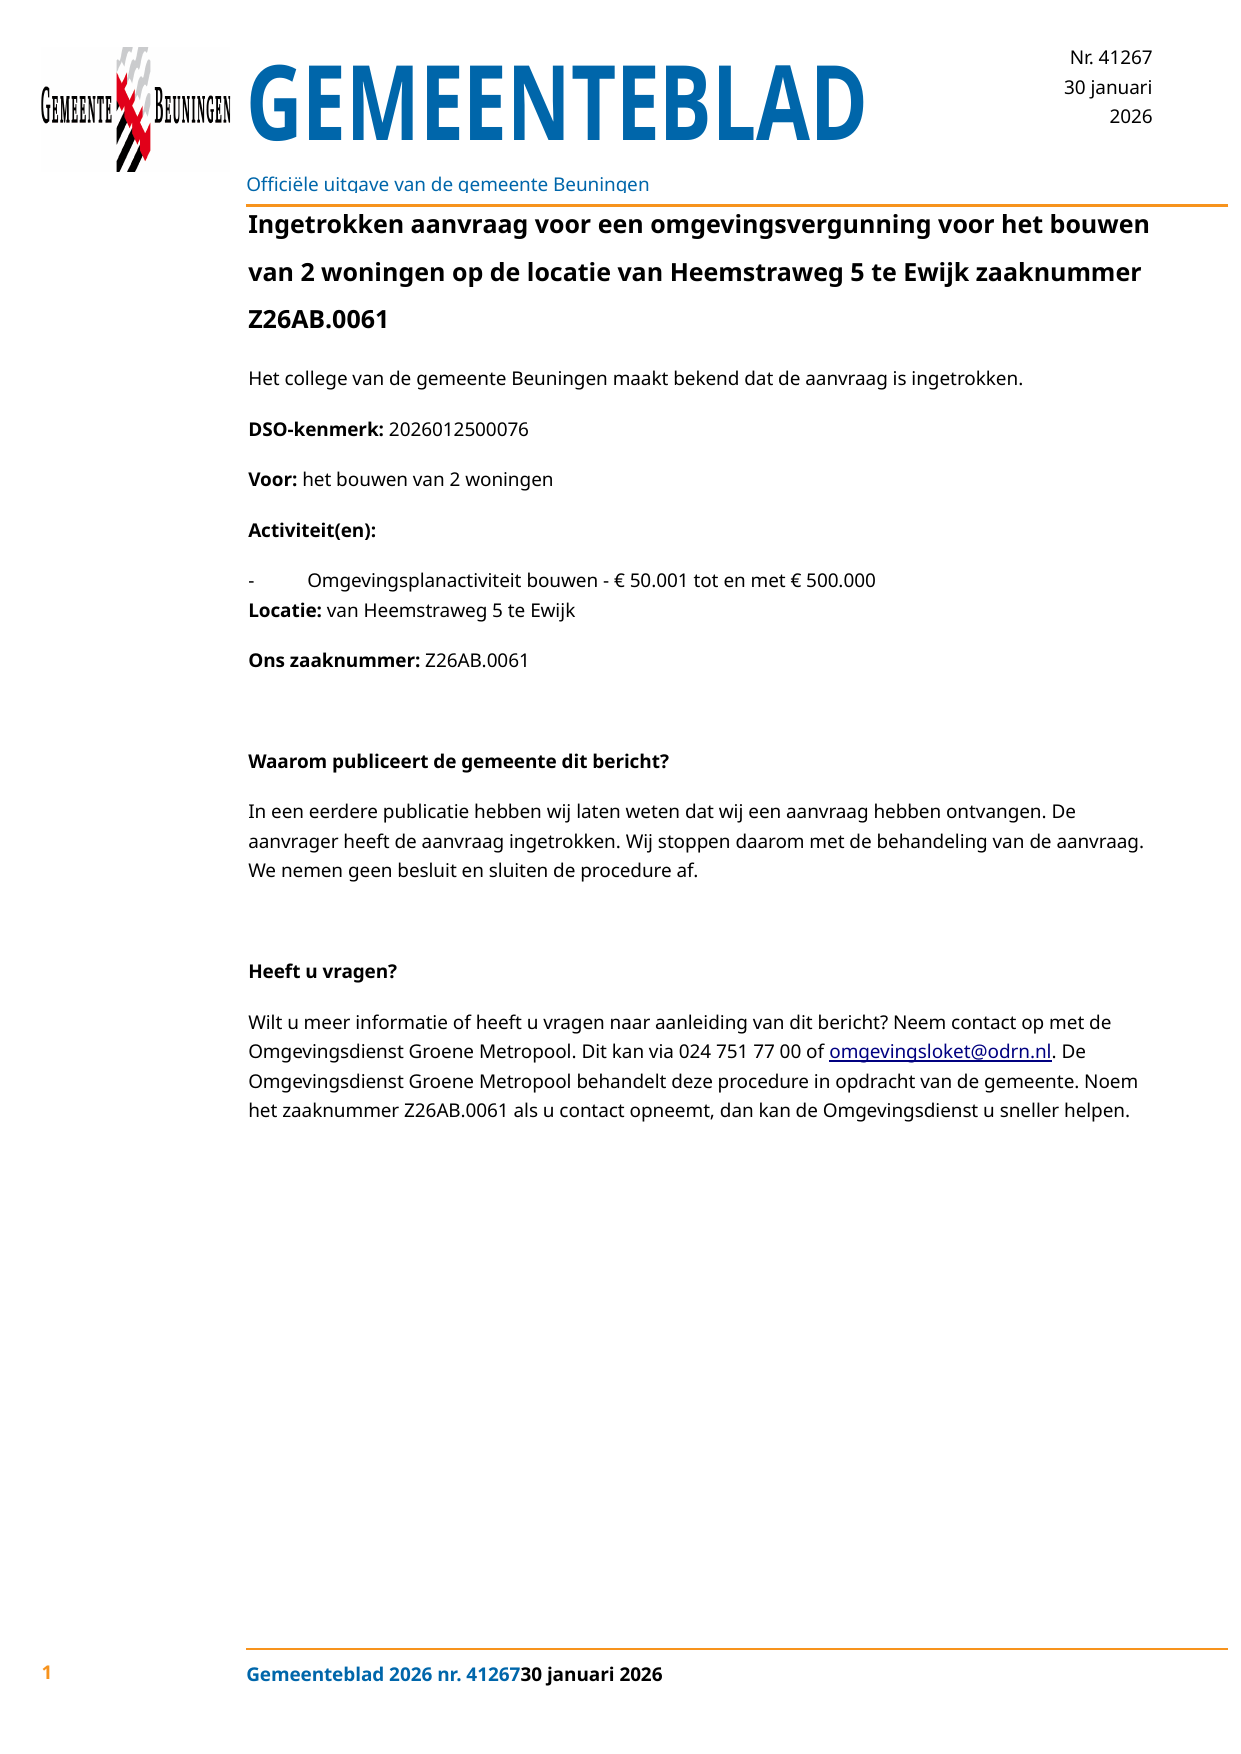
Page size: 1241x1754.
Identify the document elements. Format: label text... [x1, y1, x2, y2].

text Heeft u vragen? [248, 958, 1152, 984]
text Ingetrokken aanvraag voor een omgevingsvergunning voor het bouwen van 2 woningen op de locatie van Heemstraweg 5 te Ewijk zaaknummer Z26AB.0061 [248, 207, 1152, 336]
list Omgevingsplanactiviteit bouwen - € 50.001 tot en met € 500.000 [248, 567, 1152, 593]
text Locatie: van Heemstraweg 5 te Ewijk [248, 597, 1152, 622]
text DSO-kenmerk: 2026012500076 [248, 416, 1152, 442]
text Activiteit(en): [248, 517, 1152, 542]
text Voor: het bouwen van 2 woningen [248, 466, 1152, 492]
text Ons zaaknummer: Z26AB.0061 [248, 647, 1152, 673]
text In een eerdere publicatie hebben wij laten weten dat wij een aanvraag hebben ontvangen. De aanvrager heeft de aanvraag ingetrokken. Wij stoppen daarom met de behandeling van de aanvraag. We nemen geen besluit en sluiten de procedure af. [248, 798, 1152, 883]
text Wilt u meer informatie of heeft u vragen naar aanleiding van dit bericht? Neem contact op met de Omgevingsdienst Groene Metropool. Dit kan via 024 751 77 00 of omgevingsloket@odrn.nl. De Omgevingsdienst Groene Metropool behandelt deze procedure in opdracht van de gemeente. Noem het zaaknummer Z26AB.0061 als u contact opneemt, dan kan de Omgevingsdienst u sneller helpen. [248, 1009, 1152, 1123]
text Waarom publiceert de gemeente dit bericht? [248, 748, 1152, 774]
text Het college van de gemeente Beuningen maakt bekend dat de aanvraag is ingetrokken. [248, 366, 1152, 391]
picture [41, 47, 231, 172]
